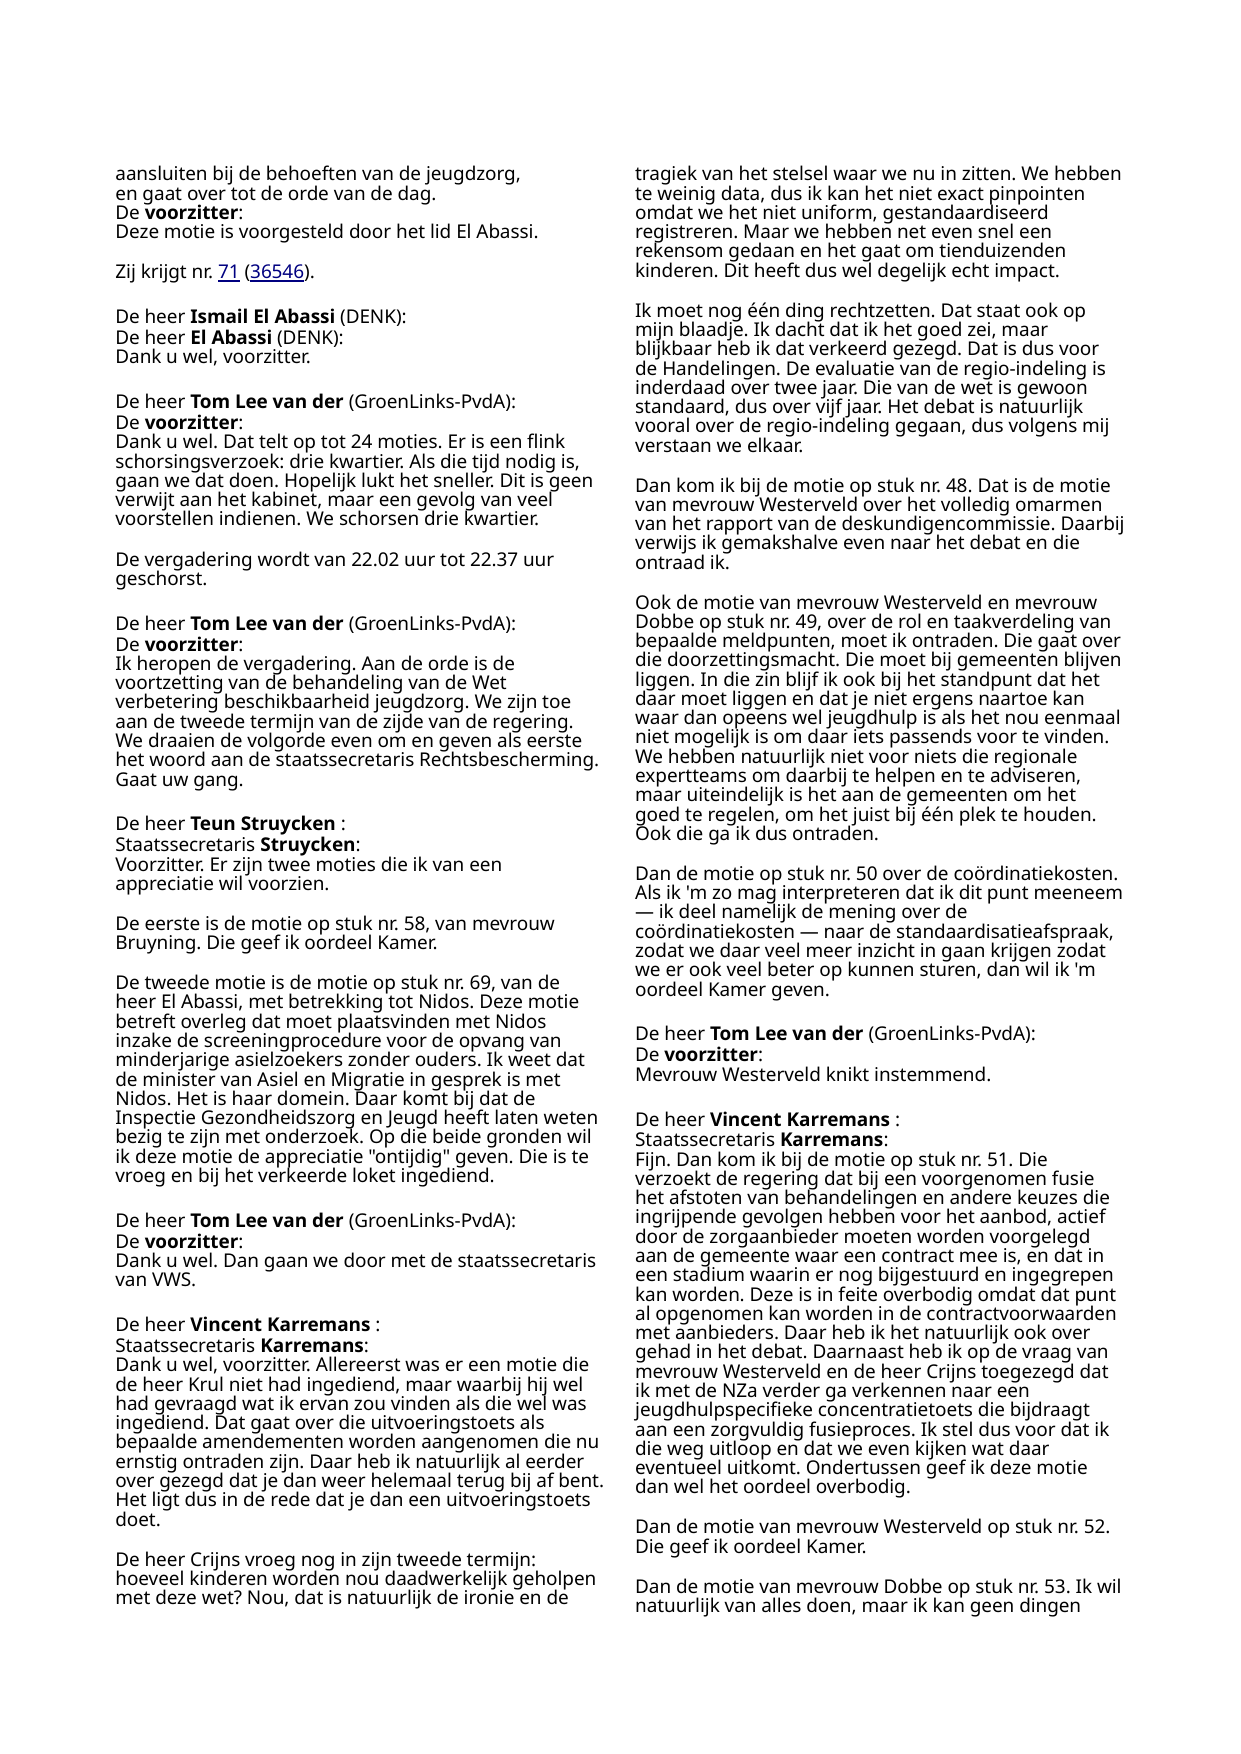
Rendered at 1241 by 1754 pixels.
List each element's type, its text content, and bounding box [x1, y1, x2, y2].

text Fijn. Dan kom ik bij de motie op stuk nr. 51. Die verzoekt de regering dat bij een voorgenomen fusie het afstoten van behandelingen en andere keuzes die ingrijpende gevolgen hebben voor het aanbod, actief door de zorgaanbieder moeten worden voorgelegd aan de gemeente waar een contract mee is, en dat in een stadium waarin er nog bijgestuurd en ingegrepen kan worden. Deze is in feite overbodig omdat dat punt al opgenomen kan worden in de contractvoorwaarden met aanbieders. Daar heb ik het natuurlijk ook over gehad in het debat. Daarnaast heb ik op de vraag van mevrouw Westerveld en de heer Crijns toegezegd dat ik met de NZa verder ga verkennen naar een jeugdhulpspecifieke concentratietoets die bijdraagt aan een zorgvuldig fusieproces. Ik stel dus voor dat ik die weg uitloop en dat we even kijken wat daar eventueel uitkomt. Ondertussen geef ik deze motie dan wel het oordeel overbodig. [635, 1151, 1125, 1498]
text Ook de motie van mevrouw Westerveld en mevrouw Dobbe op stuk nr. 49, over de rol en taakverdeling van bepaalde meldpunten, moet ik ontraden. Die gaat over die doorzettingsmacht. Die moet bij gemeenten blijven liggen. In die zin blijf ik ook bij het standpunt dat het daar moet liggen en dat je niet ergens naartoe kan waar dan opeens wel jeugdhulp is als het nou eenmaal niet mogelijk is om daar iets passends voor te vinden. We hebben natuurlijk niet voor niets die regionale expertteams om daarbij te helpen en te adviseren, maar uiteindelijk is het aan de gemeenten om het goed te regelen, om het juist bij één plek te houden. Ook die ga ik dus ontraden. [635, 594, 1125, 844]
text De heer Tom Lee van der (GroenLinks-PvdA): [115, 610, 605, 636]
text Deze motie is voorgesteld door het lid El Abassi. [115, 223, 605, 242]
text De heer Crijns vroeg nog in zijn tweede termijn: hoeveel kinderen worden nou daadwerkelijk geholpen met deze wet? Nou, dat is natuurlijk de ironie en de [115, 1551, 605, 1608]
text De voorzitter: [115, 636, 605, 655]
text De vergadering wordt van 22.02 uur tot 22.37 uur geschorst. [115, 551, 605, 589]
text Dank u wel, voorzitter. [115, 348, 605, 367]
text De heer Vincent Karremans : [115, 1311, 605, 1337]
text De heer El Abassi (DENK): [115, 329, 605, 348]
text Staatssecretaris Karremans: [635, 1131, 1125, 1151]
text Ik moet nog één ding rechtzetten. Dat staat ook op mijn blaadje. Ik dacht dat ik het goed zei, maar blijkbaar heb ik dat verkeerd gezegd. Dat is dus voor de Handelingen. De evaluatie van de regio-indeling is inderdaad over twee jaar. Die van de wet is gewoon standaard, dus over vijf jaar. Het debat is natuurlijk vooral over de regio-indeling gegaan, dus volgens mij verstaan we elkaar. [635, 302, 1125, 456]
text aansluiten bij de behoeften van de jeugdzorg, [115, 165, 605, 184]
text De eerste is de motie op stuk nr. 58, van mevrouw Bruyning. Die geef ik oordeel Kamer. [115, 915, 605, 953]
text De heer Tom Lee van der (GroenLinks-PvdA): [115, 388, 605, 414]
text Dan de motie op stuk nr. 50 over de coördinatiekosten. Als ik 'm zo mag interpreteren dat ik dit punt meeneem — ik deel namelijk de mening over de coördinatiekosten — naar de standaardisatieafspraak, zodat we daar veel meer inzicht in gaan krijgen zodat we er ook veel beter op kunnen sturen, dan wil ik 'm oordeel Kamer geven. [635, 865, 1125, 1000]
text en gaat over tot de orde van de dag. [115, 184, 605, 204]
text Dan de motie van mevrouw Westerveld op stuk nr. 52. Die geef ik oordeel Kamer. [635, 1518, 1125, 1557]
text De heer Vincent Karremans : [635, 1106, 1125, 1131]
text Dank u wel. Dat telt op tot 24 moties. Er is een flink schorsingsverzoek: drie kwartier. Als die tijd nodig is, gaan we dat doen. Hopelijk lukt het sneller. Dit is geen verwijt aan het kabinet, maar een gevolg van veel voorstellen indienen. We schorsen drie kwartier. [115, 433, 605, 530]
text Ik heropen de vergadering. Aan de orde is de voortzetting van de behandeling van de Wet verbetering beschikbaarheid jeugdzorg. We zijn toe aan de tweede termijn van de zijde van de regering. We draaien de volgorde even om en geven als eerste het woord aan de staatssecretaris Rechtsbescherming. Gaat uw gang. [115, 655, 605, 790]
text Staatssecretaris Karremans: [115, 1337, 605, 1356]
text De voorzitter: [115, 1233, 605, 1252]
text Mevrouw Westerveld knikt instemmend. [635, 1066, 1125, 1085]
text Voorzitter. Er zijn twee moties die ik van een appreciatie wil voorzien. [115, 856, 605, 894]
text De voorzitter: [115, 414, 605, 433]
text tragiek van het stelsel waar we nu in zitten. We hebben te weinig data, dus ik kan het niet exact pinpointen omdat we het niet uniform, gestandaardiseerd registreren. Maar we hebben net even snel een rekensom gedaan en het gaat om tienduizenden kinderen. Dit heeft dus wel degelijk echt impact. [635, 165, 1125, 281]
text Staatssecretaris Struycken: [115, 836, 605, 856]
text Zij krijgt nr. 71 (36546). [115, 263, 605, 282]
text De heer Tom Lee van der (GroenLinks-PvdA): [635, 1021, 1125, 1046]
text Dan kom ik bij de motie op stuk nr. 48. Dat is de motie van mevrouw Westerveld over het volledig omarmen van het rapport van de deskundigencommissie. Daarbij verwijs ik gemakshalve even naar het debat en die ontraad ik. [635, 477, 1125, 573]
text De voorzitter: [115, 204, 605, 223]
text De heer Ismail El Abassi (DENK): [115, 303, 605, 329]
text De heer Tom Lee van der (GroenLinks-PvdA): [115, 1207, 605, 1233]
text De voorzitter: [635, 1046, 1125, 1066]
text Dank u wel. Dan gaan we door met de staatssecretaris van VWS. [115, 1252, 605, 1291]
text De heer Teun Struycken : [115, 811, 605, 836]
text Dan de motie van mevrouw Dobbe op stuk nr. 53. Ik wil natuurlijk van alles doen, maar ik kan geen dingen [635, 1578, 1125, 1616]
text Dank u wel, voorzitter. Allereerst was er een motie die de heer Krul niet had ingediend, maar waarbij hij wel had gevraagd wat ik ervan zou vinden als die wel was ingediend. Dat gaat over die uitvoeringstoets als bepaalde amendementen worden aangenomen die nu ernstig ontraden zijn. Daar heb ik natuurlijk al eerder over gezegd dat je dan weer helemaal terug bij af bent. Het ligt dus in de rede dat je dan een uitvoeringstoets doet. [115, 1356, 605, 1530]
text De tweede motie is de motie op stuk nr. 69, van de heer El Abassi, met betrekking tot Nidos. Deze motie betreft overleg dat moet plaatsvinden met Nidos inzake de screeningprocedure voor de opvang van minderjarige asielzoekers zonder ouders. Ik weet dat de minister van Asiel en Migratie in gesprek is met Nidos. Het is haar domein. Daar komt bij dat de Inspectie Gezondheidszorg en Jeugd heeft laten weten bezig te zijn met onderzoek. Op die beide gronden wil ik deze motie de appreciatie "ontijdig" geven. Die is te vroeg en bij het verkeerde loket ingediend. [115, 974, 605, 1186]
